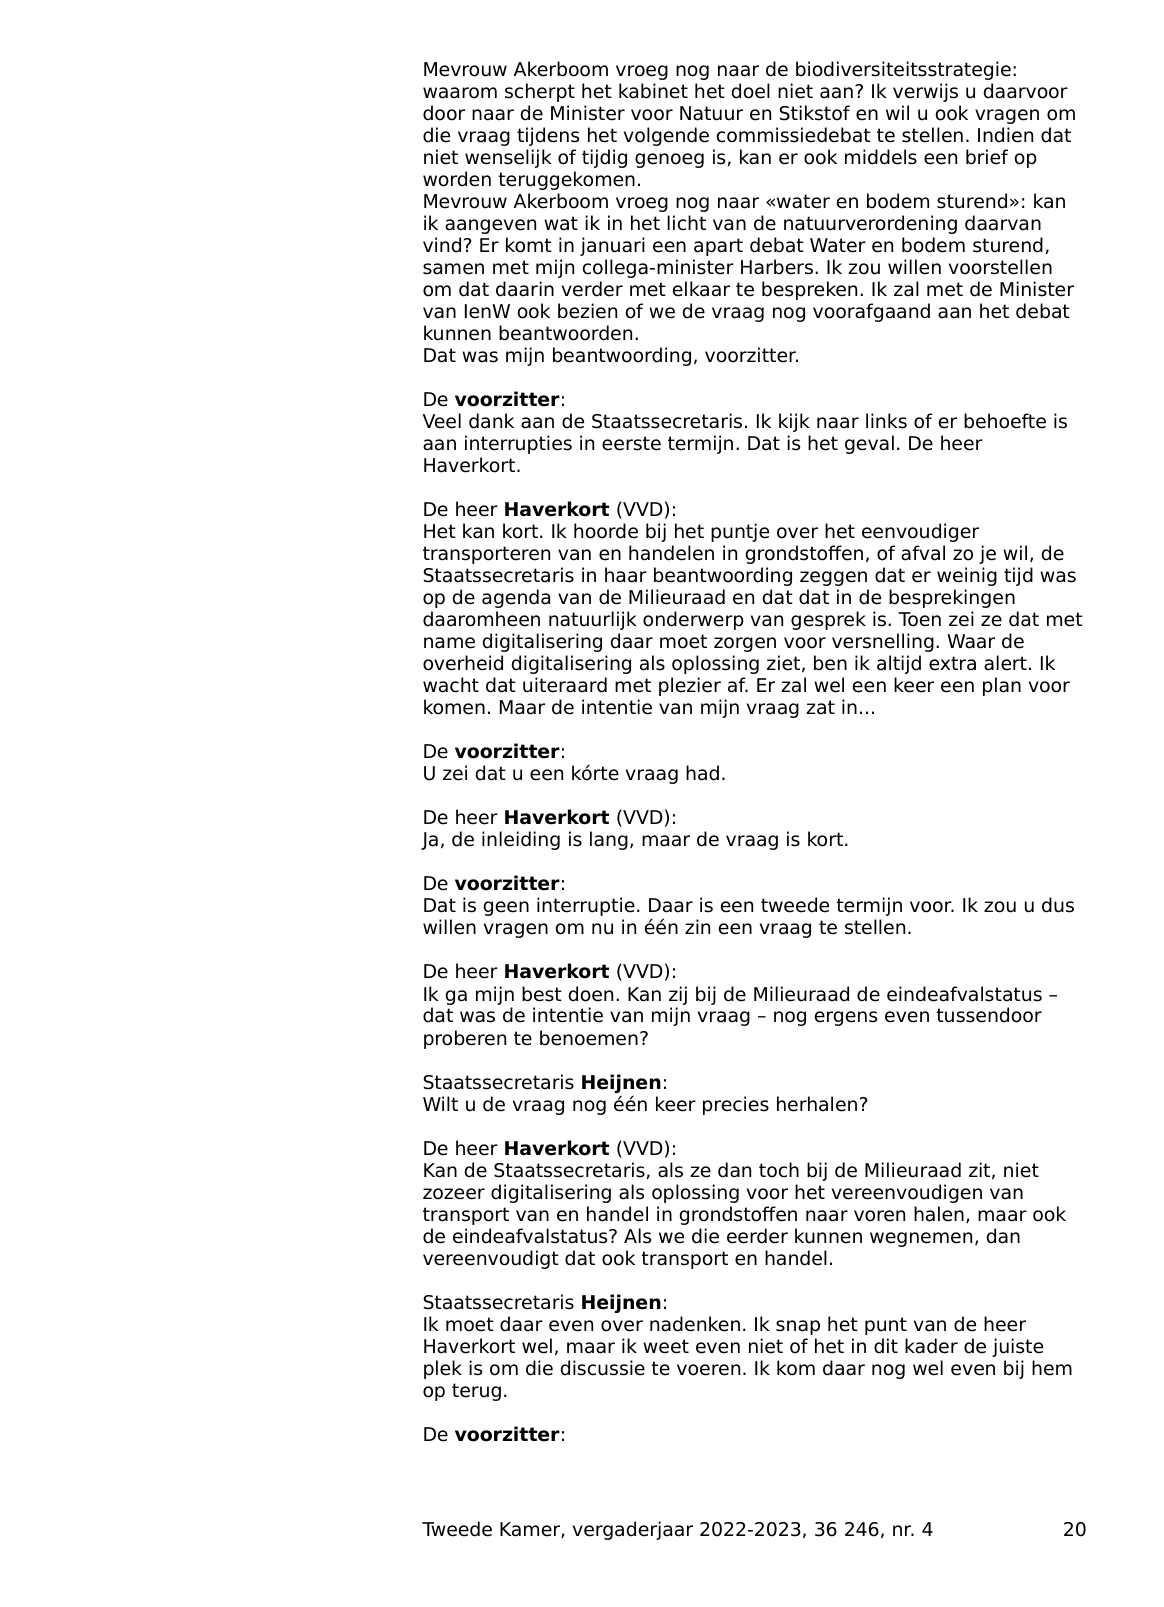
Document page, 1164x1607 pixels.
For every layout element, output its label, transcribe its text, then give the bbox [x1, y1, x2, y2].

text Staatssecretaris Heijnen: [422, 1072, 1087, 1093]
text Dat is geen interruptie. Daar is een tweede termijn voor. Ik zou u dus willen vragen om nu in één zin een vraag te stellen. [422, 895, 1087, 939]
text Mevrouw Akerboom vroeg nog naar de biodiversiteitsstrategie: waarom scherpt het kabinet het doel niet aan? Ik verwijs u daarvoor door naar de Minister voor Natuur en Stikstof en wil u ook vragen om die vraag tijdens het volgende commissiedebat te stellen. Indien dat niet wenselijk of tijdig genoeg is, kan er ook middels een brief op worden teruggekomen. [422, 59, 1087, 191]
text Veel dank aan de Staatssecretaris. Ik kijk naar links of er behoefte is aan interrupties in eerste termijn. Dat is het geval. De heer Haverkort. [422, 411, 1087, 477]
text De voorzitter: [422, 741, 1087, 763]
text Dat was mijn beantwoording, voorzitter. [422, 345, 1087, 367]
text De heer Haverkort (VVD): [422, 499, 1087, 521]
text De heer Haverkort (VVD): [422, 961, 1087, 983]
text De heer Haverkort (VVD): [422, 807, 1087, 829]
text Het kan kort. Ik hoorde bij het puntje over het eenvoudiger transporteren van en handelen in grondstoffen, of afval zo je wil, de Staatssecretaris in haar beantwoording zeggen dat er weinig tijd was op de agenda van de Milieuraad en dat dat in de besprekingen daaromheen natuurlijk onderwerp van gesprek is. Toen zei ze dat met name digitalisering daar moet zorgen voor versnelling. Waar de overheid digitalisering als oplossing ziet, ben ik altijd extra alert. Ik wacht dat uiteraard met plezier af. Er zal wel een keer een plan voor komen. Maar de intentie van mijn vraag zat in... [422, 521, 1087, 719]
text De voorzitter: [422, 873, 1087, 895]
text Ik ga mijn best doen. Kan zij bij de Milieuraad de eindeafvalstatus – dat was de intentie van mijn vraag – nog ergens even tussendoor proberen te benoemen? [422, 983, 1087, 1049]
text Mevrouw Akerboom vroeg nog naar «water en bodem sturend»: kan ik aangeven wat ik in het licht van de natuurverordening daarvan vind? Er komt in januari een apart debat Water en bodem sturend, samen met mijn collega-minister Harbers. Ik zou willen voorstellen om dat daarin verder met elkaar te bespreken. Ik zal met de Minister van IenW ook bezien of we de vraag nog voorafgaand aan het debat kunnen beantwoorden. [422, 191, 1087, 345]
text Ja, de inleiding is lang, maar de vraag is kort. [422, 829, 1087, 851]
text De voorzitter: [422, 1424, 1087, 1446]
text Wilt u de vraag nog één keer precies herhalen? [422, 1093, 1087, 1116]
text Ik moet daar even over nadenken. Ik snap het punt van de heer Haverkort wel, maar ik weet even niet of het in dit kader de juiste plek is om die discussie te voeren. Ik kom daar nog wel even bij hem op terug. [422, 1314, 1087, 1402]
text Kan de Staatssecretaris, als ze dan toch bij de Milieuraad zit, niet zozeer digitalisering als oplossing voor het vereenvoudigen van transport van en handel in grondstoffen naar voren halen, maar ook de eindeafvalstatus? Als we die eerder kunnen wegnemen, dan vereenvoudigt dat ook transport en handel. [422, 1160, 1087, 1269]
text Staatssecretaris Heijnen: [422, 1292, 1087, 1314]
text U zei dat u een kórte vraag had. [422, 763, 1087, 785]
text De heer Haverkort (VVD): [422, 1138, 1087, 1160]
text De voorzitter: [422, 389, 1087, 411]
